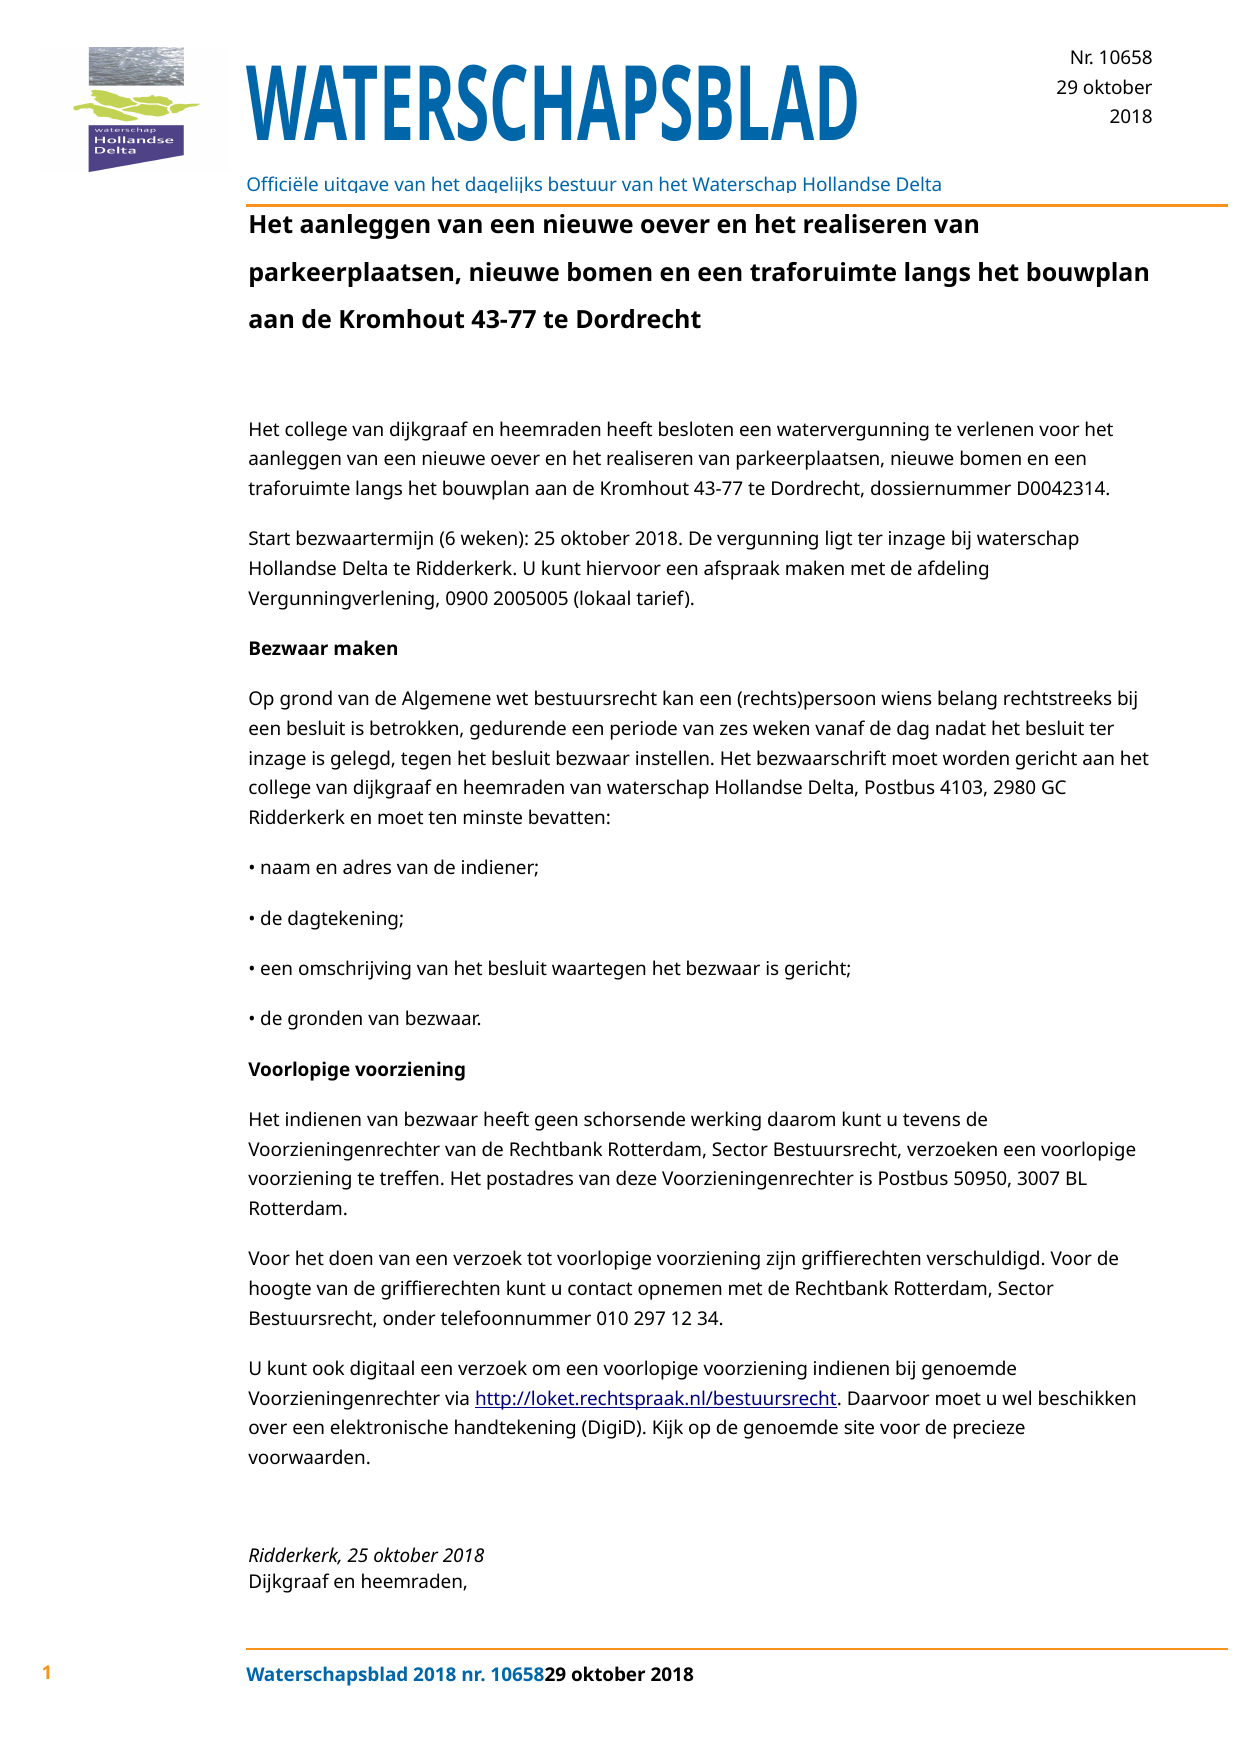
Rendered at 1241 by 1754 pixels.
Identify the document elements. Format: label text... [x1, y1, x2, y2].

text Voor het doen van een verzoek tot voorlopige voorziening zijn griffierechten verschuldigd. Voor de hoogte van de griffierechten kunt u contact opnemen met de Rechtbank Rotterdam, Sector Bestuursrecht, onder telefoonnummer 010 297 12 34. [248, 1246, 1152, 1330]
text • de gronden van bezwaar. [248, 1006, 1152, 1031]
text Start bezwaartermijn (6 weken): 25 oktober 2018. De vergunning ligt ter inzage bij waterschap Hollandse Delta te Ridderkerk. U kunt hiervoor een afspraak maken met de afdeling Vergunningverlening, 0900 2005005 (lokaal tarief). [248, 526, 1152, 610]
text Het aanleggen van een nieuwe oever en het realiseren van parkeerplaatsen, nieuwe bomen en een traforuimte langs het bouwplan aan de Kromhout 43-77 te Dordrecht [248, 207, 1152, 336]
text Het college van dijkgraaf en heemraden heeft besloten een watervergunning te verlenen voor het aanleggen van een nieuwe oever en het realiseren van parkeerplaatsen, nieuwe bomen en een traforuimte langs het bouwplan aan de Kromhout 43-77 te Dordrecht, dossiernummer D0042314. [248, 416, 1152, 501]
picture [41, 47, 231, 172]
text Bezwaar maken [248, 635, 1152, 661]
text Op grond van de Algemene wet bestuursrecht kan een (rechts)persoon wiens belang rechtstreeks bij een besluit is betrokken, gedurende een periode van zes weken vanaf de dag nadat het besluit ter inzage is gelegd, tegen het besluit bezwaar instellen. Het bezwaarschrift moet worden gericht aan het college van dijkgraaf en heemraden van waterschap Hollandse Delta, Postbus 4103, 2980 GC Ridderkerk en moet ten minste bevatten: [248, 686, 1152, 829]
text • naam en adres van de indiener; [248, 854, 1152, 880]
text Voorlopige voorziening [248, 1056, 1152, 1082]
text • een omschrijving van het besluit waartegen het bezwaar is gericht; [248, 955, 1152, 981]
text Het indienen van bezwaar heeft geen schorsende werking daarom kunt u tevens de Voorzieningenrechter van de Rechtbank Rotterdam, Sector Bestuursrecht, verzoeken een voorlopige voorziening te treffen. Het postadres van deze Voorzieningenrechter is Postbus 50950, 3007 BL Rotterdam. [248, 1106, 1152, 1221]
text Dijkgraaf en heemraden, [248, 1568, 1152, 1593]
text • de dagtekening; [248, 905, 1152, 930]
text U kunt ook digitaal een verzoek om een voorlopige voorziening indienen bij genoemde Voorzieningenrechter via http://loket.rechtspraak.nl/bestuursrecht. Daarvoor moet u wel beschikken over een elektronische handtekening (DigiD). Kijk op de genoemde site voor de precieze voorwaarden. [248, 1355, 1152, 1469]
text Ridderkerk, 25 oktober 2018 [248, 1542, 1152, 1568]
